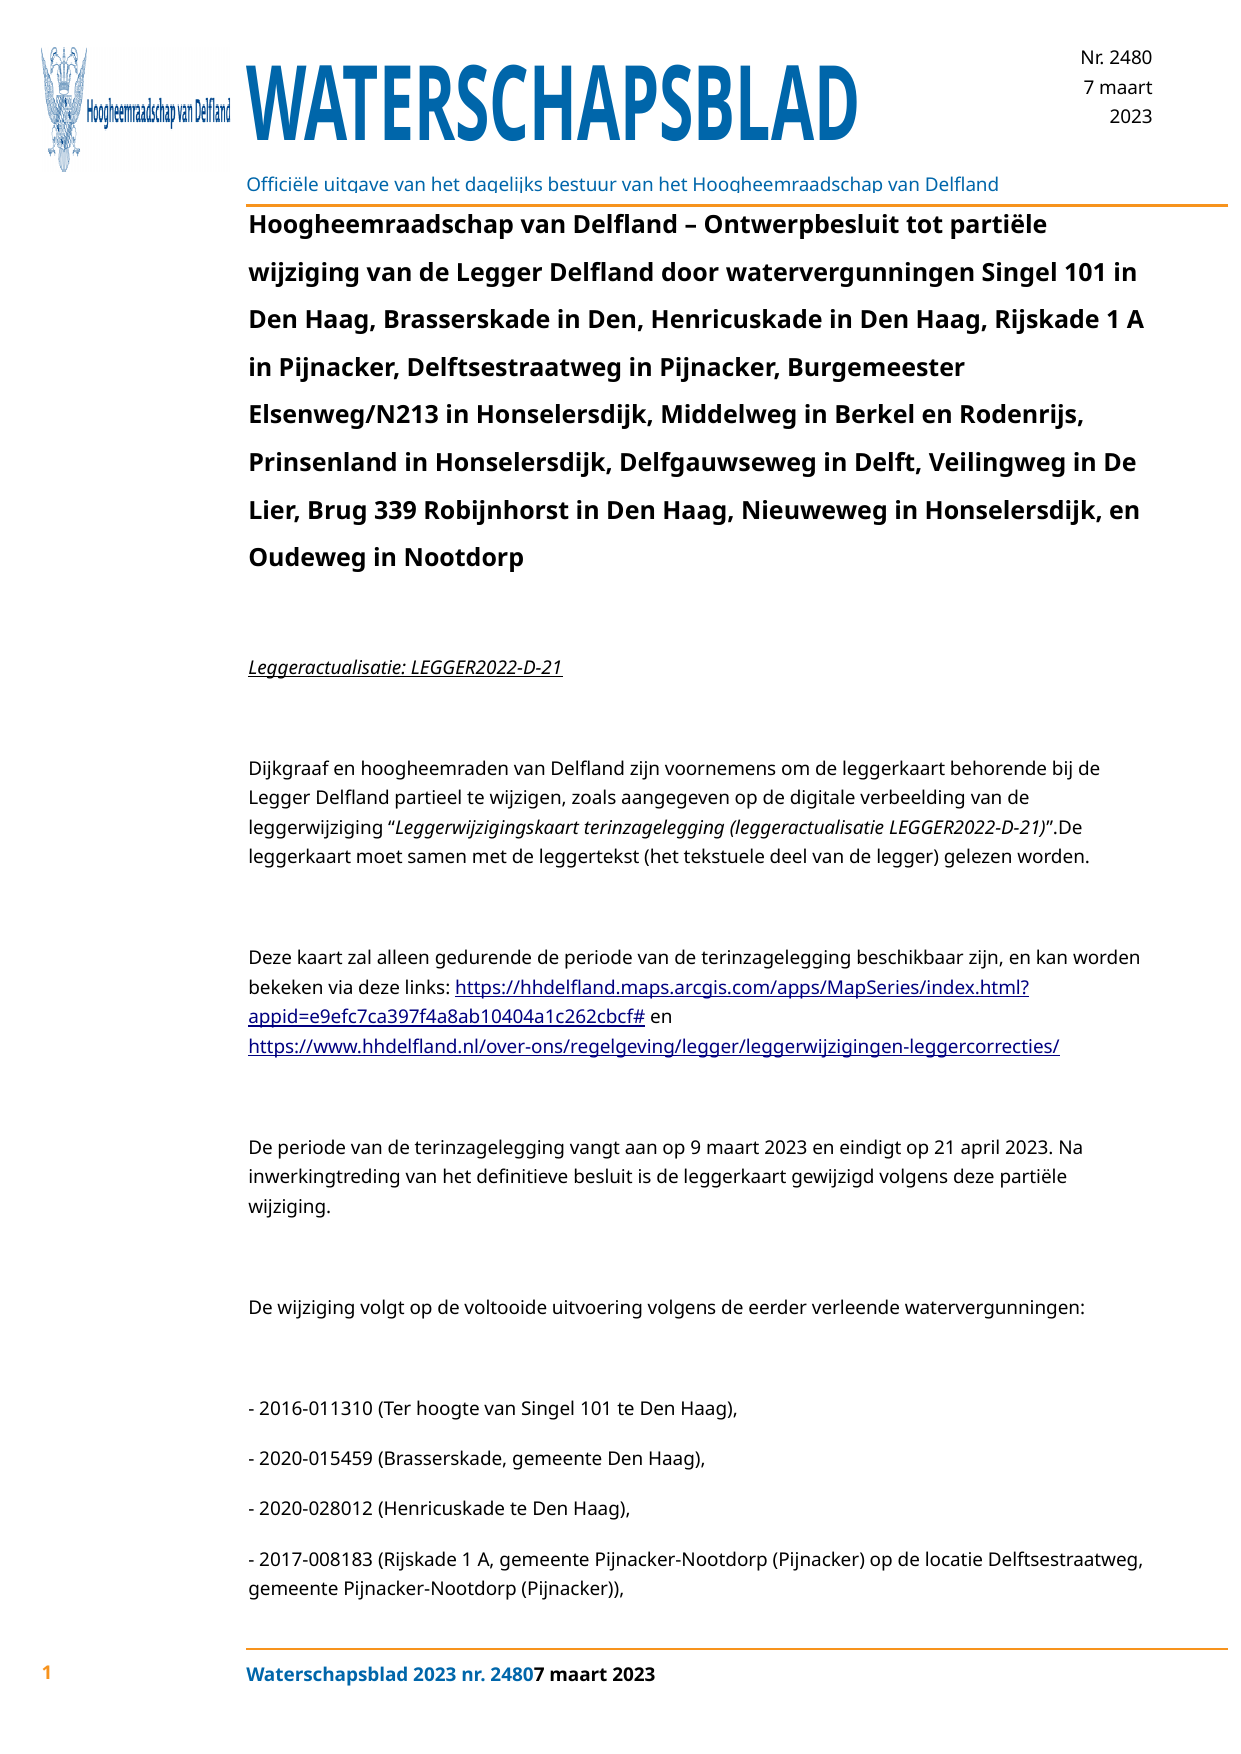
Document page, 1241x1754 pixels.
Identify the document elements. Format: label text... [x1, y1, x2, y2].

text Hoogheemraadschap van Delfland – Ontwerpbesluit tot partiële wijziging van de Legger Delfland door watervergunningen Singel 101 in Den Haag, Brasserskade in Den, Henricuskade in Den Haag, Rijskade 1 A in Pijnacker, Delftsestraatweg in Pijnacker, Burgemeester Elsenweg/N213 in Honselersdijk, Middelweg in Berkel en Rodenrijs, Prinsenland in Honselersdijk, Delfgauwseweg in Delft, Veilingweg in De Lier, Brug 339 Robijnhorst in Den Haag, Nieuweweg in Honselersdijk, en Oudeweg in Nootdorp [248, 207, 1152, 574]
text - 2020-015459 (Brasserskade, gemeente Den Haag), [248, 1445, 1152, 1471]
text - 2016-011310 (Ter hoogte van Singel 101 te Den Haag), [248, 1395, 1152, 1421]
text De periode van de terinzagelegging vangt aan op 9 maart 2023 en eindigt op 21 april 2023. Na inwerkingtreding van het definitieve besluit is de leggerkaart gewijzigd volgens deze partiële wijziging. [248, 1134, 1152, 1219]
text Leggeractualisatie: LEGGER2022-D-21 [248, 654, 1152, 680]
text - 2020-028012 (Henricuskade te Den Haag), [248, 1496, 1152, 1521]
text Dijkgraaf en hoogheemraden van Delfland zijn voornemens om de leggerkaart behorende bij de Legger Delfland partieel te wijzigen, zoals aangegeven op de digitale verbeelding van de leggerwijziging “Leggerwijzigingskaart terinzagelegging (leggeractualisatie LEGGER2022-D-21)”.De leggerkaart moet samen met de leggertekst (het tekstuele deel van de legger) gelezen worden. [248, 755, 1152, 869]
text De wijziging volgt op de voltooide uitvoering volgens de eerder verleende watervergunningen: [248, 1294, 1152, 1320]
text - 2017-008183 (Rijskade 1 A, gemeente Pijnacker-Nootdorp (Pijnacker) op de locatie Delftsestraatweg, gemeente Pijnacker-Nootdorp (Pijnacker)), [248, 1546, 1152, 1601]
picture [41, 47, 231, 172]
text Deze kaart zal alleen gedurende de periode van de terinzagelegging beschikbaar zijn, en kan worden bekeken via deze links: https://hhdelfland.maps.arcgis.com/apps/MapSeries/index.html?appid=e9efc7ca397f4a8ab10404a1c262cbcf# en https://www.hhdelfland.nl/over-ons/regelgeving/legger/leggerwijzigingen-leggercorrecties/ [248, 944, 1152, 1059]
